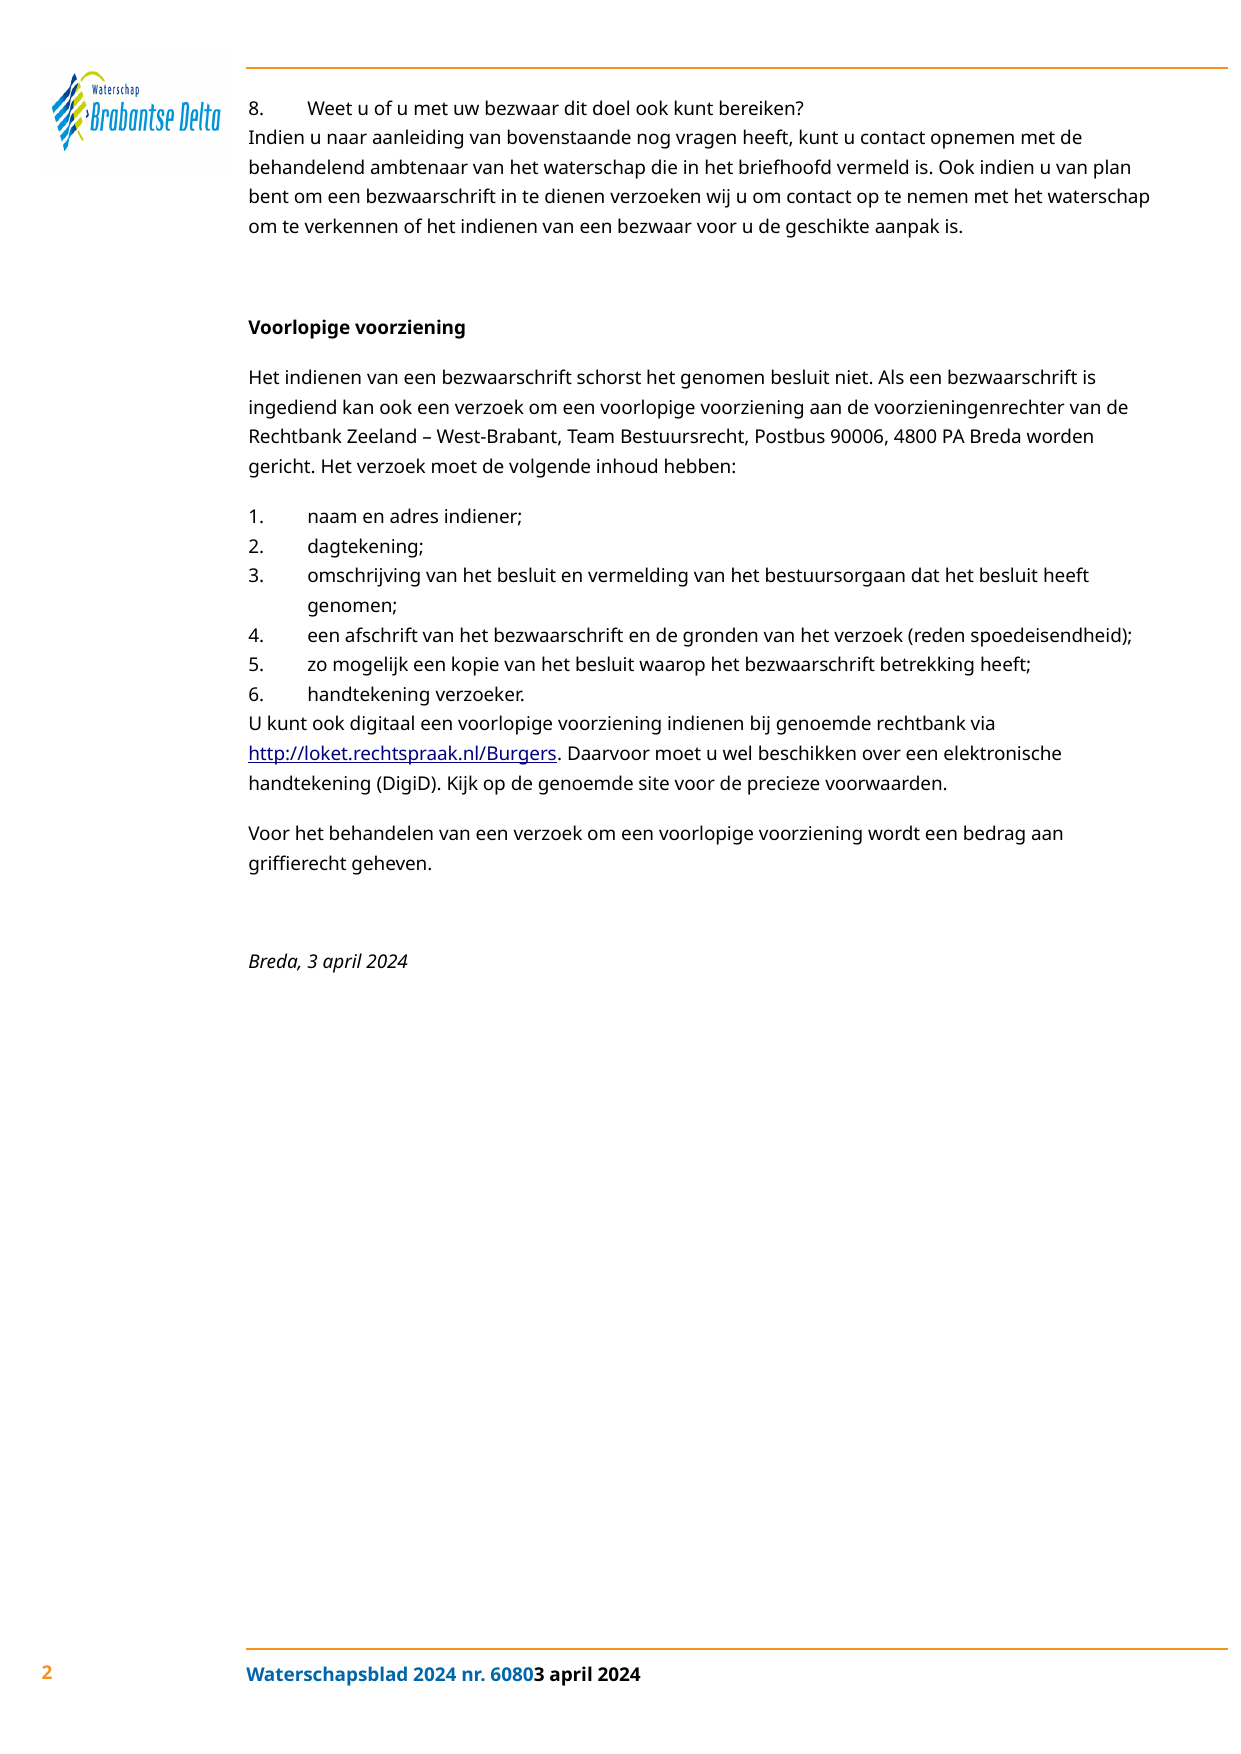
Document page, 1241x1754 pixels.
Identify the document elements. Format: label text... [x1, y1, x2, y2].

list naam en adres indiener; [248, 503, 1152, 529]
list omschrijving van het besluit en vermelding van het bestuursorgaan dat het besluit heeft genomen; [248, 563, 1152, 618]
list een afschrift van het bezwaarschrift en de gronden van het verzoek (reden spoedeisendheid); [248, 622, 1152, 648]
list handtekening verzoeker. [248, 681, 1152, 707]
text Indien u naar aanleiding van bovenstaande nog vragen heeft, kunt u contact opnemen met de behandelend ambtenaar van het waterschap die in het briefhoofd vermeld is. Ook indien u van plan bent om een bezwaarschrift in te dienen verzoeken wij u om contact op te nemen met het waterschap om te verkennen of het indienen van een bezwaar voor u de geschikte aanpak is. [248, 124, 1152, 239]
text Voorlopige voorziening [248, 314, 1152, 340]
text U kunt ook digitaal een voorlopige voorziening indienen bij genoemde rechtbank via http://loket.rechtspraak.nl/Burgers. Daarvoor moet u wel beschikken over een elektronische handtekening (DigiD). Kijk op de genoemde site voor de precieze voorwaarden. [248, 711, 1152, 796]
text Breda, 3 april 2024 [248, 948, 1152, 974]
list dagtekening; [248, 533, 1152, 559]
list Weet u of u met uw bezwaar dit doel ook kunt bereiken? [248, 95, 1152, 121]
text Het indienen van een bezwaarschrift schorst het genomen besluit niet. Als een bezwaarschrift is ingediend kan ook een verzoek om een voorlopige voorziening aan de voorzieningenrechter van de Rechtbank Zeeland – West-Brabant, Team Bestuursrecht, Postbus 90006, 4800 PA Breda worden gericht. Het verzoek moet de volgende inhoud hebben: [248, 364, 1152, 479]
text Voor het behandelen van een verzoek om een voorlopige voorziening wordt een bedrag aan griffierecht geheven. [248, 820, 1152, 876]
picture [41, 47, 231, 172]
list zo mogelijk een kopie van het besluit waarop het bezwaarschrift betrekking heeft; [248, 651, 1152, 677]
